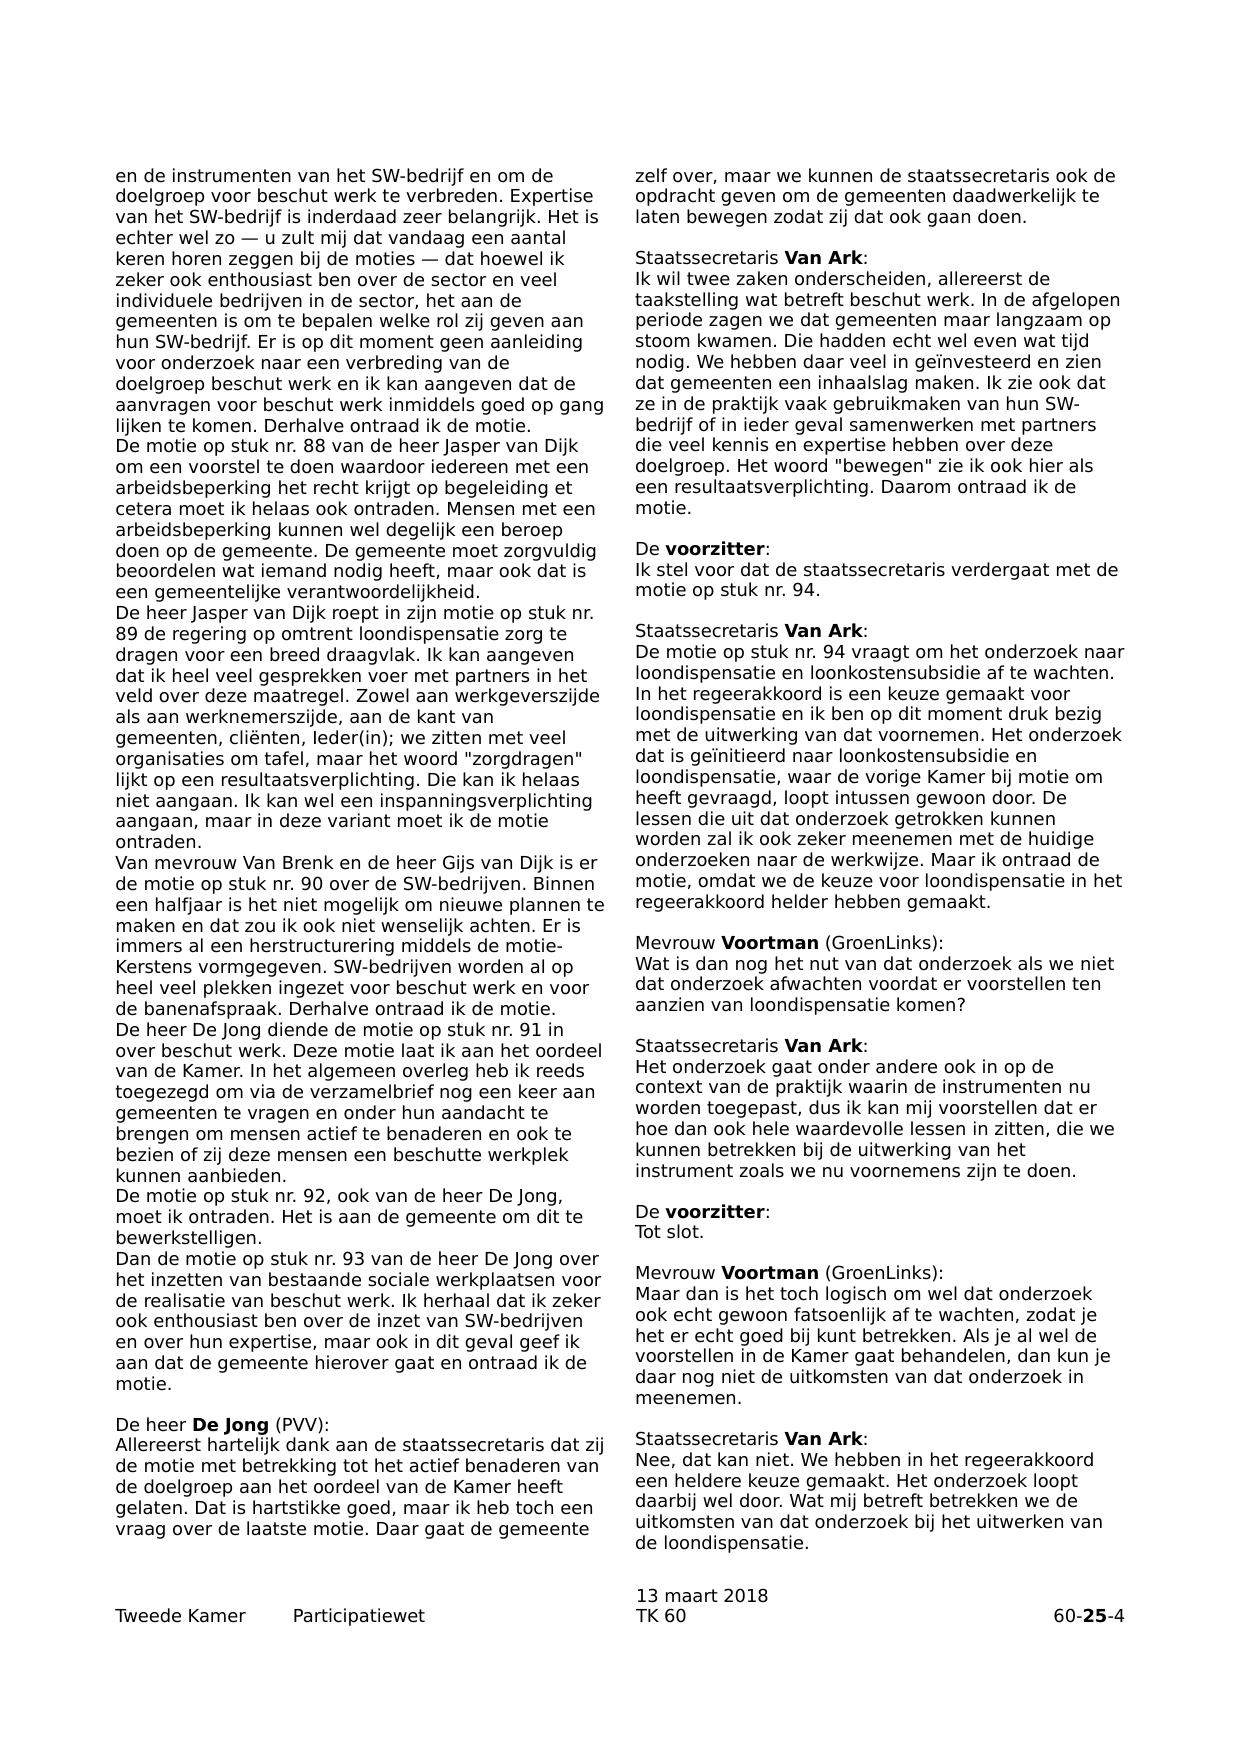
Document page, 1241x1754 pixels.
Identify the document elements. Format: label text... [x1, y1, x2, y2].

text Staatssecretaris Van Ark: [635, 621, 1125, 642]
text Maar dan is het toch logisch om wel dat onderzoek ook echt gewoon fatsoenlijk af te wachten, zodat je het er echt goed bij kunt betrekken. Als je al wel de voorstellen in de Kamer gaat behandelen, dan kun je daar nog niet de uitkomsten van dat onderzoek in meenemen. [635, 1284, 1125, 1409]
text De motie op stuk nr. 94 vraagt om het onderzoek naar loondispensatie en loonkostensubsidie af te wachten. In het regeerakkoord is een keuze gemaakt voor loondispensatie en ik ben op dit moment druk bezig met de uitwerking van dat voornemen. Het onderzoek dat is geïnitieerd naar loonkostensubsidie en loondispensatie, waar de vorige Kamer bij motie om heeft gevraagd, loopt intussen gewoon door. De lessen die uit dat onderzoek getrokken kunnen worden zal ik ook zeker meenemen met de huidige onderzoeken naar de werkwijze. Maar ik ontraad de motie, omdat we de keuze voor loondispensatie in het regeerakkoord helder hebben gemaakt. [635, 642, 1125, 912]
text Tot slot. [635, 1222, 1125, 1243]
text Allereerst hartelijk dank aan de staatssecretaris dat zij de motie met betrekking tot het actief benaderen van de doelgroep aan het oordeel van de Kamer heeft gelaten. Dat is hartstikke goed, maar ik heb toch een vraag over de laatste motie. Daar gaat de gemeente [115, 1435, 605, 1539]
text Ik stel voor dat de staatssecretaris verdergaat met de motie op stuk nr. 94. [635, 559, 1125, 601]
text Wat is dan nog het nut van dat onderzoek als we niet dat onderzoek afwachten voordat er voorstellen ten aanzien van loondispensatie komen? [635, 953, 1125, 1016]
text Mevrouw Voortman (GroenLinks): [635, 932, 1125, 953]
text Staatssecretaris Van Ark: [635, 1429, 1125, 1449]
text en de instrumenten van het SW-bedrijf en om de doelgroep voor beschut werk te verbreden. Expertise van het SW-bedrijf is inderdaad zeer belangrijk. Het is echter wel zo — u zult mij dat vandaag een aantal keren horen zeggen bij de moties — dat hoewel ik zeker ook enthousiast ben over de sector en veel individuele bedrijven in de sector, het aan de gemeenten is om te bepalen welke rol zij geven aan hun SW-bedrijf. Er is op dit moment geen aanleiding voor onderzoek naar een verbreding van de doelgroep beschut werk en ik kan aangeven dat de aanvragen voor beschut werk inmiddels goed op gang lijken te komen. Derhalve ontraad ik de motie. [115, 165, 605, 436]
text Mevrouw Voortman (GroenLinks): [635, 1263, 1125, 1284]
text Van mevrouw Van Brenk en de heer Gijs van Dijk is er de motie op stuk nr. 90 over de SW-bedrijven. Binnen een halfjaar is het niet mogelijk om nieuwe plannen te maken en dat zou ik ook niet wenselijk achten. Er is immers al een herstructurering middels de motie-Kerstens vormgegeven. SW-bedrijven worden al op heel veel plekken ingezet voor beschut werk en voor de banenafspraak. Derhalve ontraad ik de motie. [115, 853, 605, 1019]
text zelf over, maar we kunnen de staatssecretaris ook de opdracht geven om de gemeenten daadwerkelijk te laten bewegen zodat zij dat ook gaan doen. [635, 165, 1125, 228]
text Staatssecretaris Van Ark: [635, 1036, 1125, 1056]
text De motie op stuk nr. 92, ook van de heer De Jong, moet ik ontraden. Het is aan de gemeente om dit te bewerkstelligen. [115, 1186, 605, 1249]
text Dan de motie op stuk nr. 93 van de heer De Jong over het inzetten van bestaande sociale werkplaatsen voor de realisatie van beschut werk. Ik herhaal dat ik zeker ook enthousiast ben over de inzet van SW-bedrijven en over hun expertise, maar ook in dit geval geef ik aan dat de gemeente hierover gaat en ontraad ik de motie. [115, 1249, 605, 1394]
text De heer Jasper van Dijk roept in zijn motie op stuk nr. 89 de regering op omtrent loondispensatie zorg te dragen voor een breed draagvlak. Ik kan aangeven dat ik heel veel gesprekken voer met partners in het veld over deze maatregel. Zowel aan werkgeverszijde als aan werknemerszijde, aan de kant van gemeenten, cliënten, Ieder(in); we zitten met veel organisaties om tafel, maar het woord "zorgdragen" lijkt op een resultaatsverplichting. Die kan ik helaas niet aangaan. Ik kan wel een inspanningsverplichting aangaan, maar in deze variant moet ik de motie ontraden. [115, 603, 605, 853]
text De motie op stuk nr. 88 van de heer Jasper van Dijk om een voorstel te doen waardoor iedereen met een arbeidsbeperking het recht krijgt op begeleiding et cetera moet ik helaas ook ontraden. Mensen met een arbeidsbeperking kunnen wel degelijk een beroep doen op de gemeente. De gemeente moet zorgvuldig beoordelen wat iemand nodig heeft, maar ook dat is een gemeentelijke verantwoordelijkheid. [115, 436, 605, 603]
text De heer De Jong diende de motie op stuk nr. 91 in over beschut werk. Deze motie laat ik aan het oordeel van de Kamer. In het algemeen overleg heb ik reeds toegezegd om via de verzamelbrief nog een keer aan gemeenten te vragen en onder hun aandacht te brengen om mensen actief te benaderen en ook te bezien of zij deze mensen een beschutte werkplek kunnen aanbieden. [115, 1019, 605, 1186]
text Nee, dat kan niet. We hebben in het regeerakkoord een heldere keuze gemaakt. Het onderzoek loopt daarbij wel door. Wat mij betreft betrekken we de uitkomsten van dat onderzoek bij het uitwerken van de loondispensatie. [635, 1449, 1125, 1554]
text De voorzitter: [635, 1201, 1125, 1222]
text Staatssecretaris Van Ark: [635, 248, 1125, 268]
text Ik wil twee zaken onderscheiden, allereerst de taakstelling wat betreft beschut werk. In de afgelopen periode zagen we dat gemeenten maar langzaam op stoom kwamen. Die hadden echt wel even wat tijd nodig. We hebben daar veel in geïnvesteerd en zien dat gemeenten een inhaalslag maken. Ik zie ook dat ze in de praktijk vaak gebruikmaken van hun SW-bedrijf of in ieder geval samenwerken met partners die veel kennis en expertise hebben over deze doelgroep. Het woord "bewegen" zie ik ook hier als een resultaatsverplichting. Daarom ontraad ik de motie. [635, 268, 1125, 518]
text De voorzitter: [635, 538, 1125, 559]
text De heer De Jong (PVV): [115, 1414, 605, 1435]
text Het onderzoek gaat onder andere ook in op de context van de praktijk waarin de instrumenten nu worden toegepast, dus ik kan mij voorstellen dat er hoe dan ook hele waardevolle lessen in zitten, die we kunnen betrekken bij de uitwerking van het instrument zoals we nu voornemens zijn te doen. [635, 1056, 1125, 1181]
